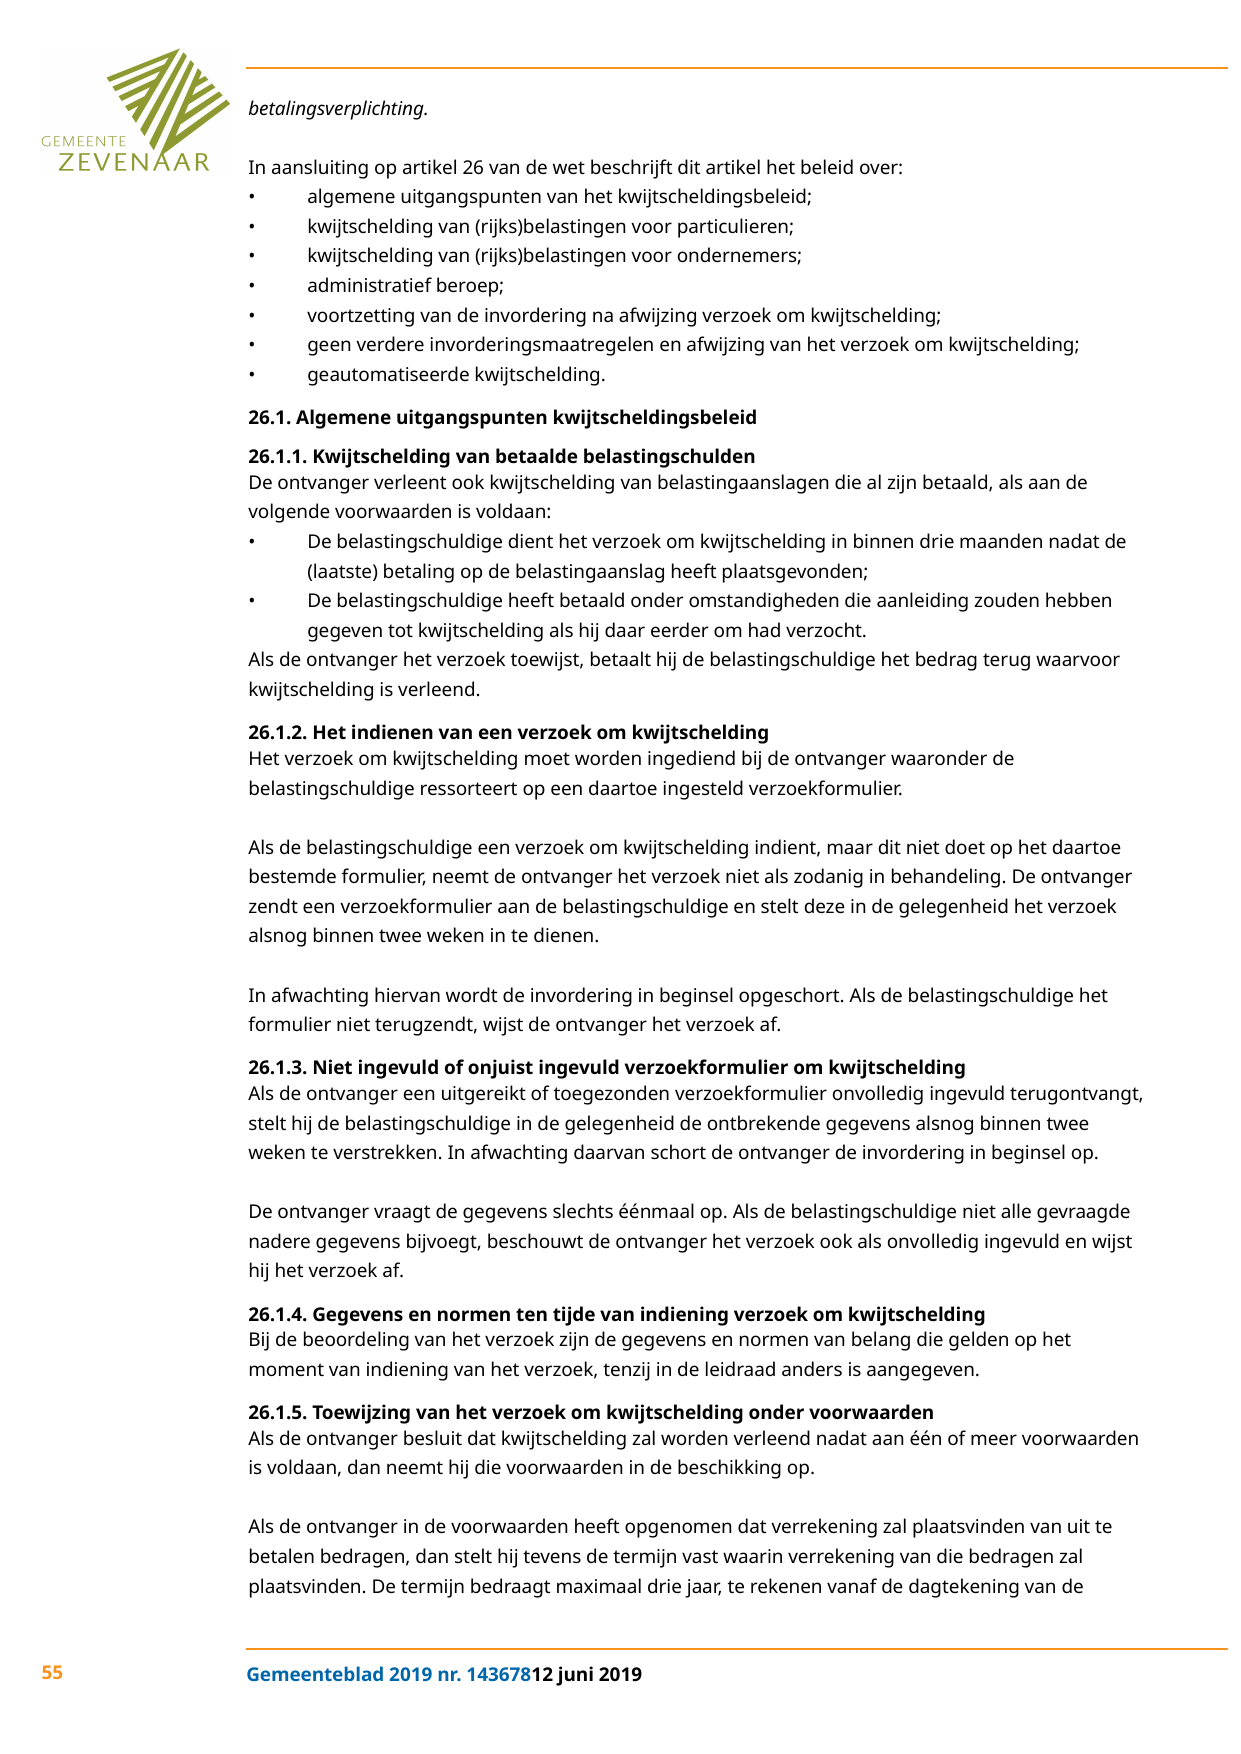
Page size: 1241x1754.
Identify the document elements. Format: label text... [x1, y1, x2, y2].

text Als de ontvanger besluit dat kwijtschelding zal worden verleend nadat aan één of meer voorwaarden is voldaan, dan neemt hij die voorwaarden in de beschikking op. [248, 1425, 1152, 1480]
list administratief beroep; [248, 272, 1152, 298]
text Bij de beoordeling van het verzoek zijn de gegevens en normen van belang die gelden op het moment van indiening van het verzoek, tenzij in de leidraad anders is aangegeven. [248, 1327, 1152, 1382]
text Als de belastingschuldige een verzoek om kwijtschelding indient, maar dit niet doet op het daartoe bestemde formulier, neemt de ontvanger het verzoek niet als zodanig in behandeling. De ontvanger zendt een verzoekformulier aan de belastingschuldige en stelt deze in de gelegenheid het verzoek alsnog binnen twee weken in te dienen. [248, 834, 1152, 948]
text De ontvanger vraagt de gegevens slechts éénmaal op. Als de belastingschuldige niet alle gevraagde nadere gegevens bijvoegt, beschouwt de ontvanger het verzoek ook als onvolledig ingevuld en wijst hij het verzoek af. [248, 1198, 1152, 1283]
list geen verdere invorderingsmaatregelen en afwijzing van het verzoek om kwijtschelding; [248, 331, 1152, 357]
text 26.1. Algemene uitgangspunten kwijtscheldingsbeleid [248, 404, 1152, 430]
text Als de ontvanger een uitgereikt of toegezonden verzoekformulier onvolledig ingevuld terugontvangt, stelt hij de belastingschuldige in de gelegenheid de ontbrekende gegevens alsnog binnen twee weken te verstrekken. In afwachting daarvan schort de ontvanger de invordering in beginsel op. [248, 1080, 1152, 1165]
list voortzetting van de invordering na afwijzing verzoek om kwijtschelding; [248, 302, 1152, 328]
list De belastingschuldige heeft betaald onder omstandigheden die aanleiding zouden hebben gegeven tot kwijtschelding als hij daar eerder om had verzocht. [248, 587, 1152, 643]
text 26.1.5. Toewijzing van het verzoek om kwijtschelding onder voorwaarden [248, 1399, 1152, 1425]
list De belastingschuldige dient het verzoek om kwijtschelding in binnen drie maanden nadat de (laatste) betaling op de belastingaanslag heeft plaatsgevonden; [248, 528, 1152, 584]
text De ontvanger verleent ook kwijtschelding van belastingaanslagen die al zijn betaald, als aan de volgende voorwaarden is voldaan: [248, 469, 1152, 524]
text 26.1.2. Het indienen van een verzoek om kwijtschelding [248, 719, 1152, 745]
text 26.1.1. Kwijtschelding van betaalde belastingschulden [248, 443, 1152, 469]
text 26.1.3. Niet ingevuld of onjuist ingevuld verzoekformulier om kwijtschelding [248, 1054, 1152, 1080]
list geautomatiseerde kwijtschelding. [248, 361, 1152, 387]
text betalingsverplichting. [248, 95, 1152, 121]
text In aansluiting op artikel 26 van de wet beschrijft dit artikel het beleid over: [248, 154, 1152, 180]
text Het verzoek om kwijtschelding moet worden ingediend bij de ontvanger waaronder de belastingschuldige ressorteert op een daartoe ingesteld verzoekformulier. [248, 745, 1152, 800]
text 26.1.4. Gegevens en normen ten tijde van indiening verzoek om kwijtschelding [248, 1301, 1152, 1327]
list algemene uitgangspunten van het kwijtscheldingsbeleid; [248, 183, 1152, 209]
list kwijtschelding van (rijks)belastingen voor ondernemers; [248, 243, 1152, 268]
list kwijtschelding van (rijks)belastingen voor particulieren; [248, 213, 1152, 239]
picture [41, 47, 231, 172]
text In afwachting hiervan wordt de invordering in beginsel opgeschort. Als de belastingschuldige het formulier niet terugzendt, wijst de ontvanger het verzoek af. [248, 982, 1152, 1037]
text Als de ontvanger het verzoek toewijst, betaalt hij de belastingschuldige het bedrag terug waarvoor kwijtschelding is verleend. [248, 647, 1152, 702]
text Als de ontvanger in de voorwaarden heeft opgenomen dat verrekening zal plaatsvinden van uit te betalen bedragen, dan stelt hij tevens de termijn vast waarin verrekening van die bedragen zal plaatsvinden. De termijn bedraagt maximaal drie jaar, te rekenen vanaf de dagtekening van de [248, 1514, 1152, 1599]
